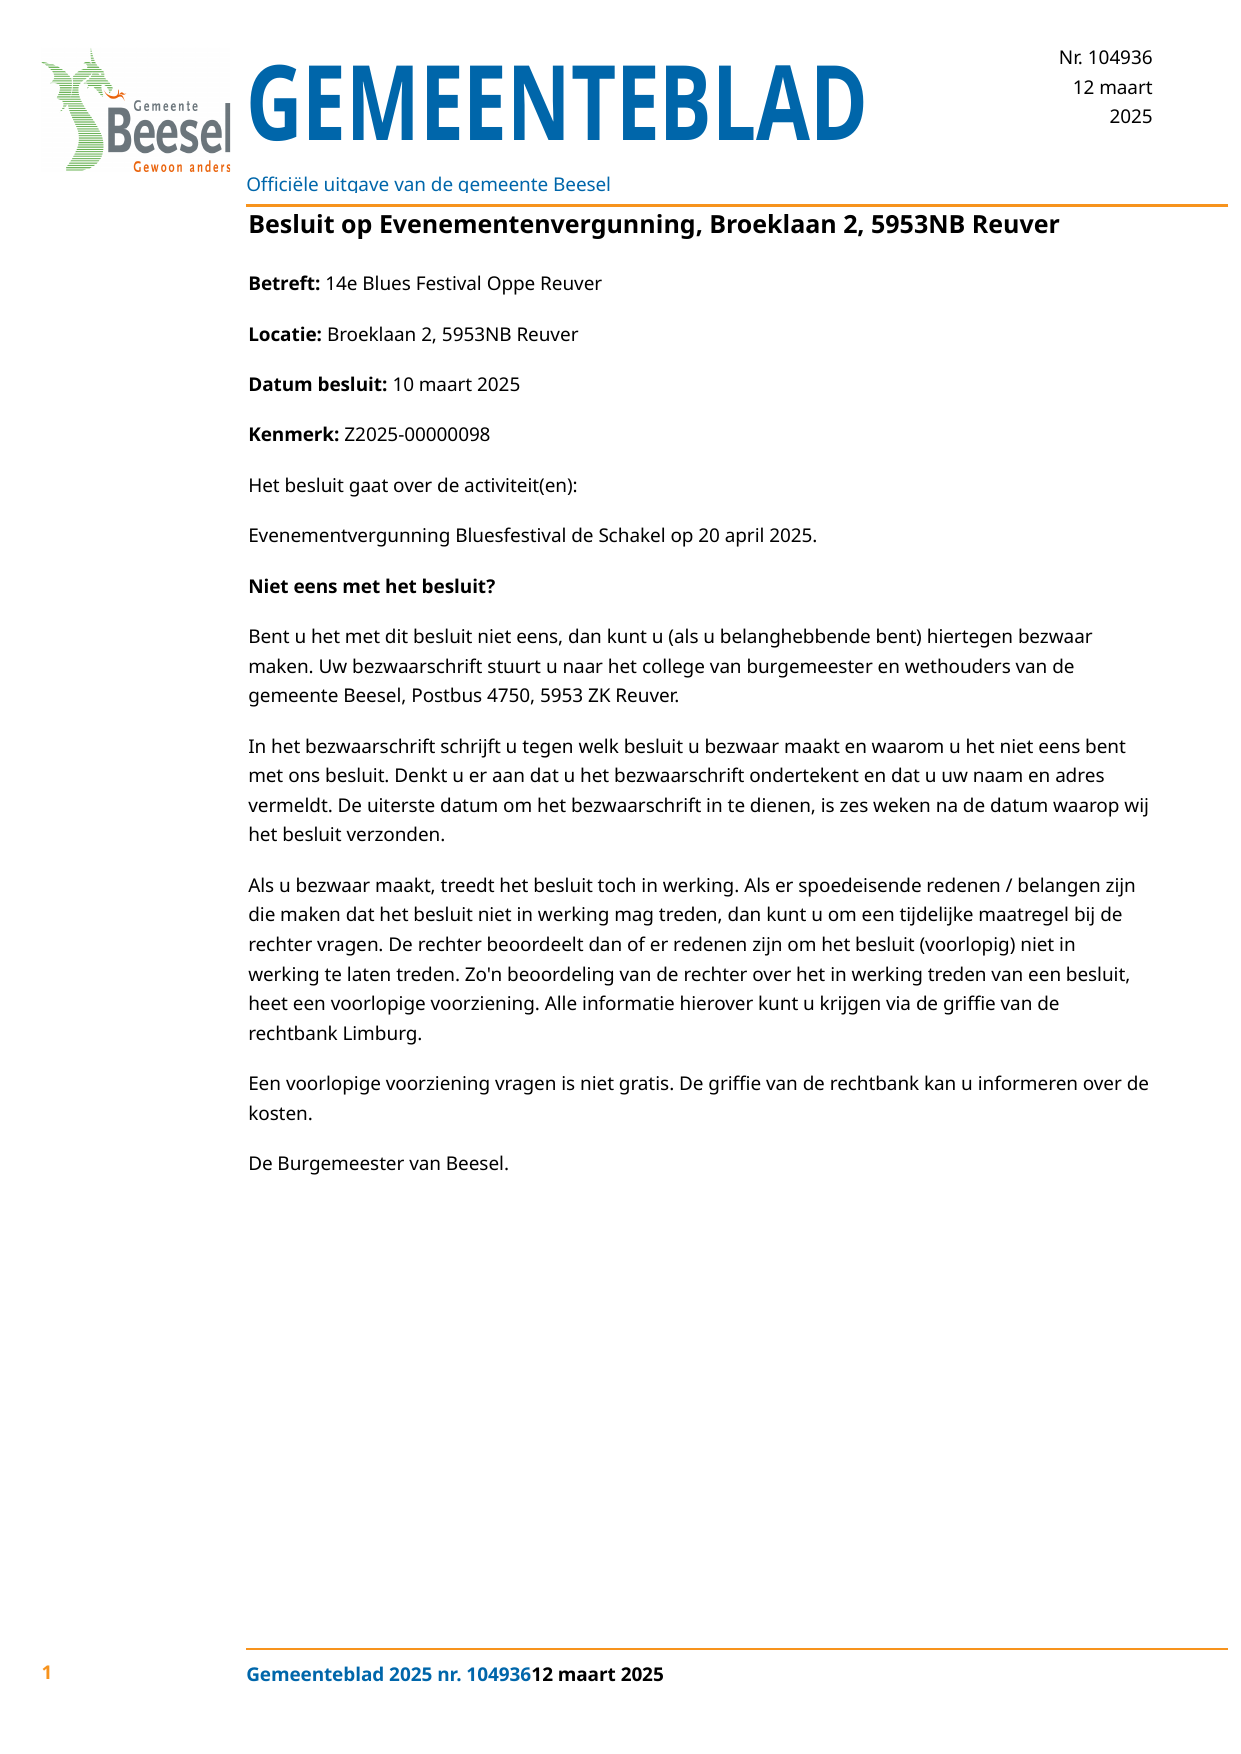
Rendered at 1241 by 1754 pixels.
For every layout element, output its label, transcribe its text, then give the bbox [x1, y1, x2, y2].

text Evenementvergunning Bluesfestival de Schakel op 20 april 2025. [248, 522, 1152, 548]
text Niet eens met het besluit? [248, 573, 1152, 598]
text Het besluit gaat over de activiteit(en): [248, 472, 1152, 498]
text De Burgemeester van Beesel. [248, 1150, 1152, 1176]
text Een voorlopige voorziening vragen is niet gratis. De griffie van de rechtbank kan u informeren over de kosten. [248, 1070, 1152, 1126]
text In het bezwaarschrift schrijft u tegen welk besluit u bezwaar maakt en waarom u het niet eens bent met ons besluit. Denkt u er aan dat u het bezwaarschrift ondertekent en dat u uw naam en adres vermeldt. De uiterste datum om het bezwaarschrift in te dienen, is zes weken na de datum waarop wij het besluit verzonden. [248, 733, 1152, 847]
text Datum besluit: 10 maart 2025 [248, 371, 1152, 397]
text Als u bezwaar maakt, treedt het besluit toch in werking. Als er spoedeisende redenen / belangen zijn die maken dat het besluit niet in werking mag treden, dan kunt u om een tijdelijke maatregel bij de rechter vragen. De rechter beoordeelt dan of er redenen zijn om het besluit (voorlopig) niet in werking te laten treden. Zo'n beoordeling van de rechter over het in werking treden van een besluit, heet een voorlopige voorziening. Alle informatie hierover kunt u krijgen via de griffie van de rechtbank Limburg. [248, 872, 1152, 1046]
text Bent u het met dit besluit niet eens, dan kunt u (als u belanghebbende bent) hiertegen bezwaar maken. Uw bezwaarschrift stuurt u naar het college van burgemeester en wethouders van de gemeente Beesel, Postbus 4750, 5953 ZK Reuver. [248, 623, 1152, 708]
text Kenmerk: Z2025-00000098 [248, 422, 1152, 447]
text Locatie: Broeklaan 2, 5953NB Reuver [248, 321, 1152, 346]
text Besluit op Evenementenvergunning, Broeklaan 2, 5953NB Reuver [248, 207, 1152, 241]
text Betreft: 14e Blues Festival Oppe Reuver [248, 270, 1152, 296]
picture [41, 47, 231, 172]
